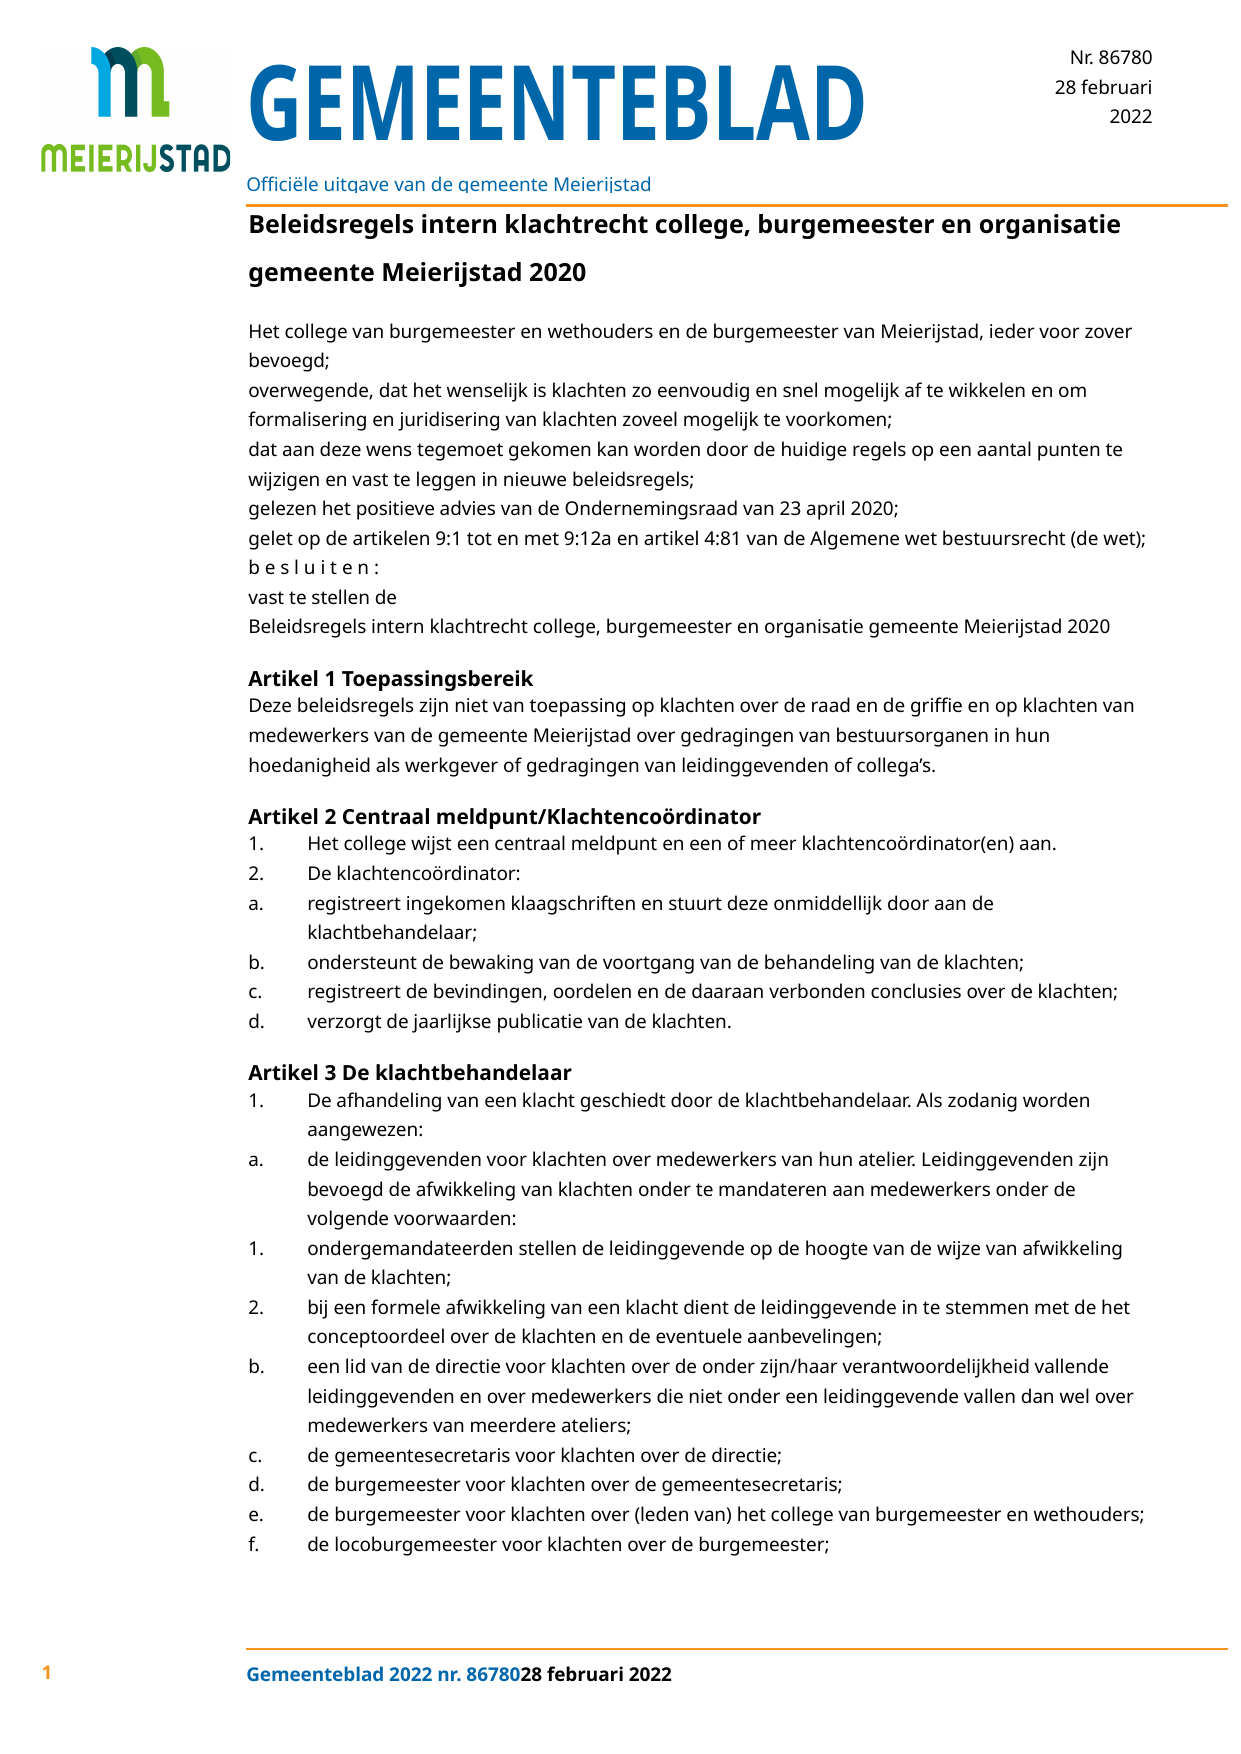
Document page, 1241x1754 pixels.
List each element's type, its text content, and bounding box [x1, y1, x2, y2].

text vast te stellen de [248, 584, 1152, 610]
text Artikel 3 De klachtbehandelaar [248, 1058, 1152, 1087]
list de burgemeester voor klachten over de gemeentesecretaris; [248, 1472, 1152, 1497]
text Artikel 1 Toepassingsbereik [248, 664, 1152, 693]
list ondersteunt de bewaking van de voortgang van de behandeling van de klachten; [248, 949, 1152, 975]
list de leidinggevenden voor klachten over medewerkers van hun atelier. Leidinggevenden zijn bevoegd de afwikkeling van klachten onder te mandateren aan medewerkers onder de volgende voorwaarden: [248, 1146, 1152, 1231]
text Beleidsregels intern klachtrecht college, burgemeester en organisatie gemeente Meierijstad 2020 [248, 207, 1152, 288]
list bij een formele afwikkeling van een klacht dient de leidinggevende in te stemmen met de het conceptoordeel over de klachten en de eventuele aanbevelingen; [248, 1294, 1152, 1349]
list De klachtencoördinator: [248, 860, 1152, 886]
list de gemeentesecretaris voor klachten over de directie; [248, 1442, 1152, 1468]
list registreert ingekomen klaagschriften en stuurt deze onmiddellijk door aan de klachtbehandelaar; [248, 890, 1152, 945]
text Beleidsregels intern klachtrecht college, burgemeester en organisatie gemeente Meierijstad 2020 [248, 614, 1152, 639]
picture [41, 47, 231, 172]
text Deze beleidsregels zijn niet van toepassing op klachten over de raad en de griffie en op klachten van medewerkers van de gemeente Meierijstad over gedragingen van bestuursorganen in hun hoedanigheid als werkgever of gedragingen van leidinggevenden of collega’s. [248, 693, 1152, 777]
text b e s l u i t e n : [248, 554, 1152, 580]
text dat aan deze wens tegemoet gekomen kan worden door de huidige regels op een aantal punten te wijzigen en vast te leggen in nieuwe beleidsregels; [248, 436, 1152, 492]
list de locoburgemeester voor klachten over de burgemeester; [248, 1531, 1152, 1556]
list Het college wijst een centraal meldpunt en een of meer klachtencoördinator(en) aan. [248, 831, 1152, 856]
text Het college van burgemeester en wethouders en de burgemeester van Meierijstad, ieder voor zover bevoegd; [248, 318, 1152, 373]
text gelezen het positieve advies van de Ondernemingsraad van 23 april 2020; [248, 495, 1152, 521]
text Artikel 2 Centraal meldpunt/Klachtencoördinator [248, 802, 1152, 831]
list ondergemandateerden stellen de leidinggevende op de hoogte van de wijze van afwikkeling van de klachten; [248, 1235, 1152, 1290]
text gelet op de artikelen 9:1 tot en met 9:12a en artikel 4:81 van de Algemene wet bestuursrecht (de wet); [248, 525, 1152, 551]
list verzorgt de jaarlijkse publicatie van de klachten. [248, 1008, 1152, 1034]
text overwegende, dat het wenselijk is klachten zo eenvoudig en snel mogelijk af te wikkelen en om formalisering en juridisering van klachten zoveel mogelijk te voorkomen; [248, 377, 1152, 432]
list De afhandeling van een klacht geschiedt door de klachtbehandelaar. Als zodanig worden aangewezen: [248, 1087, 1152, 1142]
list de burgemeester voor klachten over (leden van) het college van burgemeester en wethouders; [248, 1501, 1152, 1527]
list een lid van de directie voor klachten over de onder zijn/haar verantwoordelijkheid vallende leidinggevenden en over medewerkers die niet onder een leidinggevende vallen dan wel over medewerkers van meerdere ateliers; [248, 1353, 1152, 1438]
list registreert de bevindingen, oordelen en de daaraan verbonden conclusies over de klachten; [248, 978, 1152, 1004]
